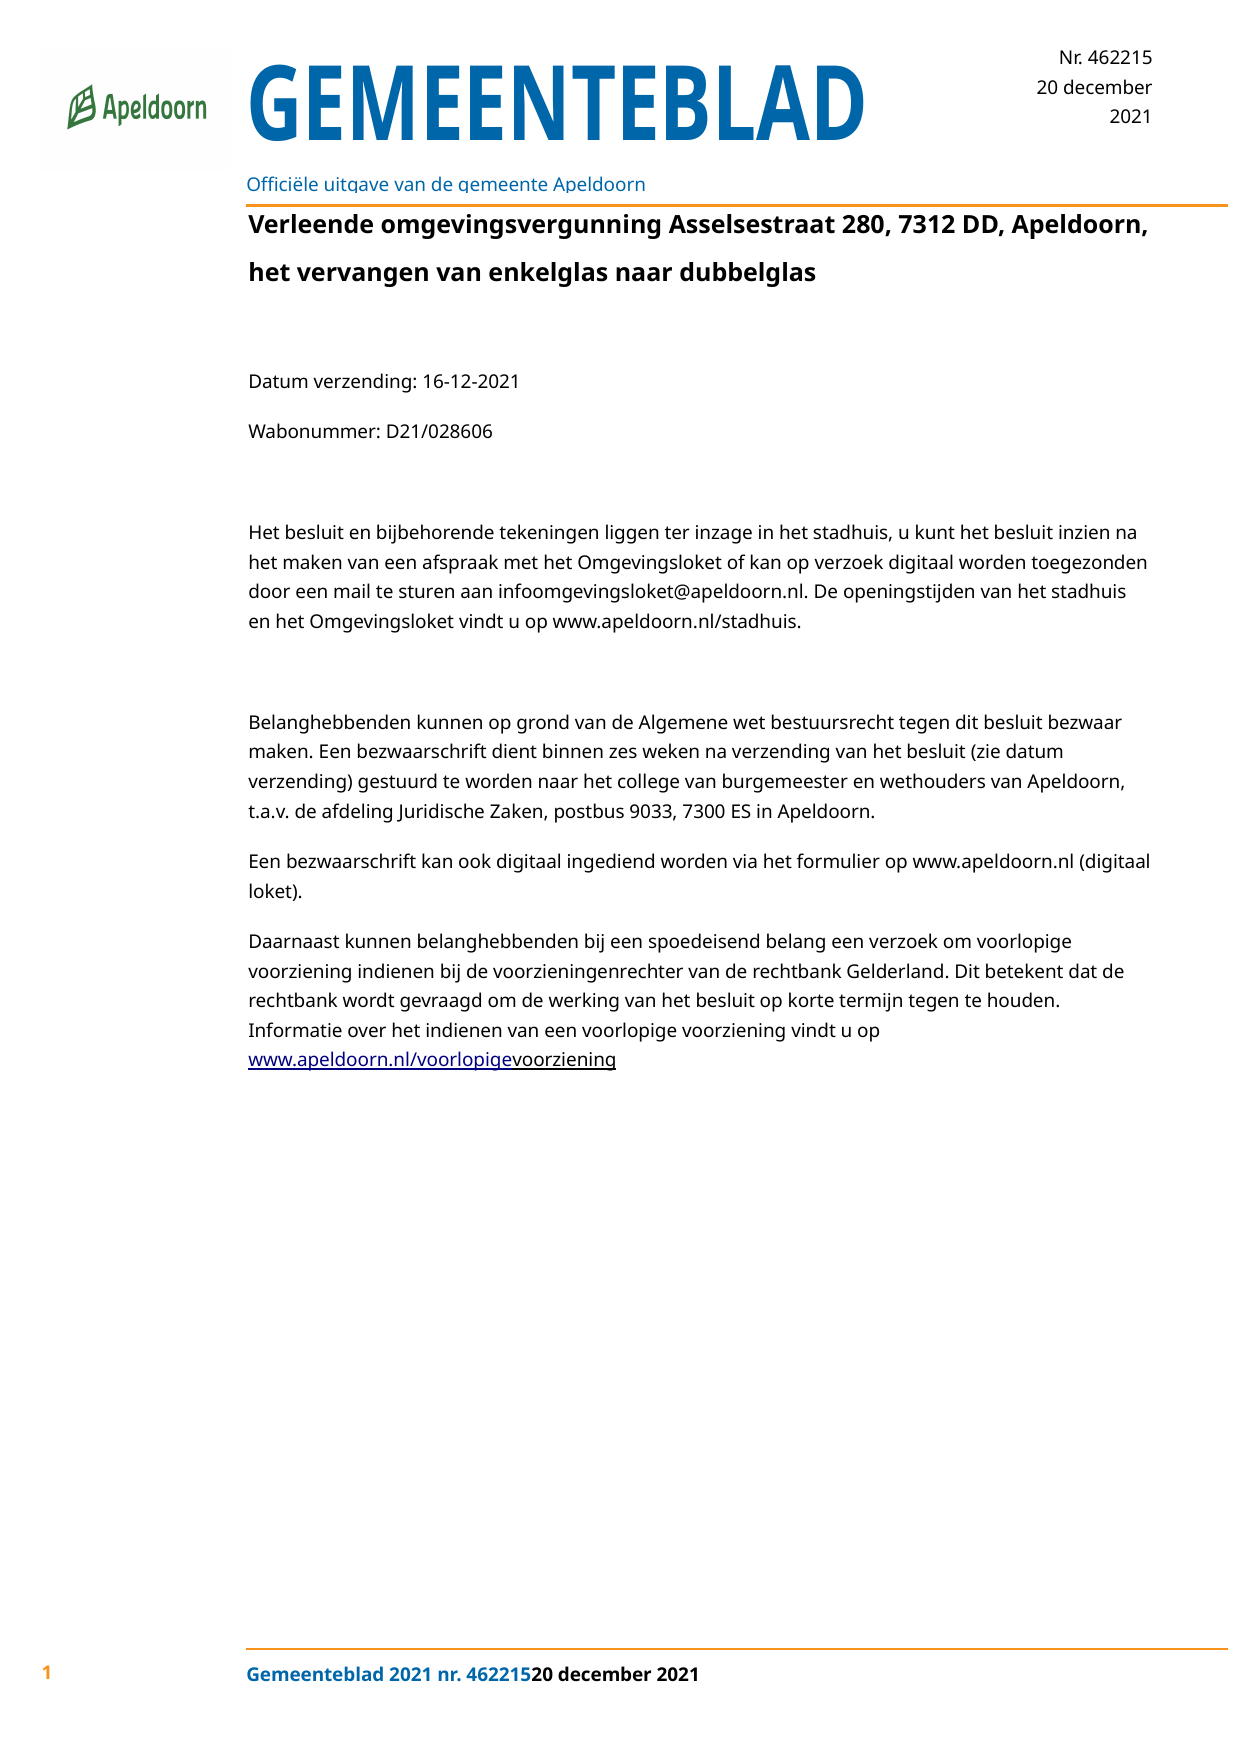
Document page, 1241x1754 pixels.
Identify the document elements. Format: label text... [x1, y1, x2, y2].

text Het besluit en bijbehorende tekeningen liggen ter inzage in het stadhuis, u kunt het besluit inzien na het maken van een afspraak met het Omgevingsloket of kan op verzoek digitaal worden toegezonden door een mail te sturen aan infoomgevingsloket@apeldoorn.nl. De openingstijden van het stadhuis en het Omgevingsloket vindt u op www.apeldoorn.nl/stadhuis. [248, 519, 1152, 634]
text Verleende omgevingsvergunning Asselsestraat 280, 7312 DD, Apeldoorn, het vervangen van enkelglas naar dubbelglas [248, 207, 1152, 288]
text Daarnaast kunnen belanghebbenden bij een spoedeisend belang een verzoek om voorlopige voorziening indienen bij de voorzieningenrechter van de rechtbank Gelderland. Dit betekent dat de rechtbank wordt gevraagd om de werking van het besluit op korte termijn tegen te houden. Informatie over het indienen van een voorlopige voorziening vindt u op www.apeldoorn.nl/voorlopigevoorziening [248, 928, 1152, 1072]
text Wabonummer: D21/028606 [248, 419, 1152, 444]
picture [41, 47, 231, 172]
text Een bezwaarschrift kan ook digitaal ingediend worden via het formulier op www.apeldoorn.nl (digitaal loket). [248, 848, 1152, 904]
text Belanghebbenden kunnen op grond van de Algemene wet bestuursrecht tegen dit besluit bezwaar maken. Een bezwaarschrift dient binnen zes weken na verzending van het besluit (zie datum verzending) gestuurd te worden naar het college van burgemeester en wethouders van Apeldoorn, t.a.v. de afdeling Juridische Zaken, postbus 9033, 7300 ES in Apeldoorn. [248, 709, 1152, 824]
text Datum verzending: 16-12-2021 [248, 368, 1152, 394]
